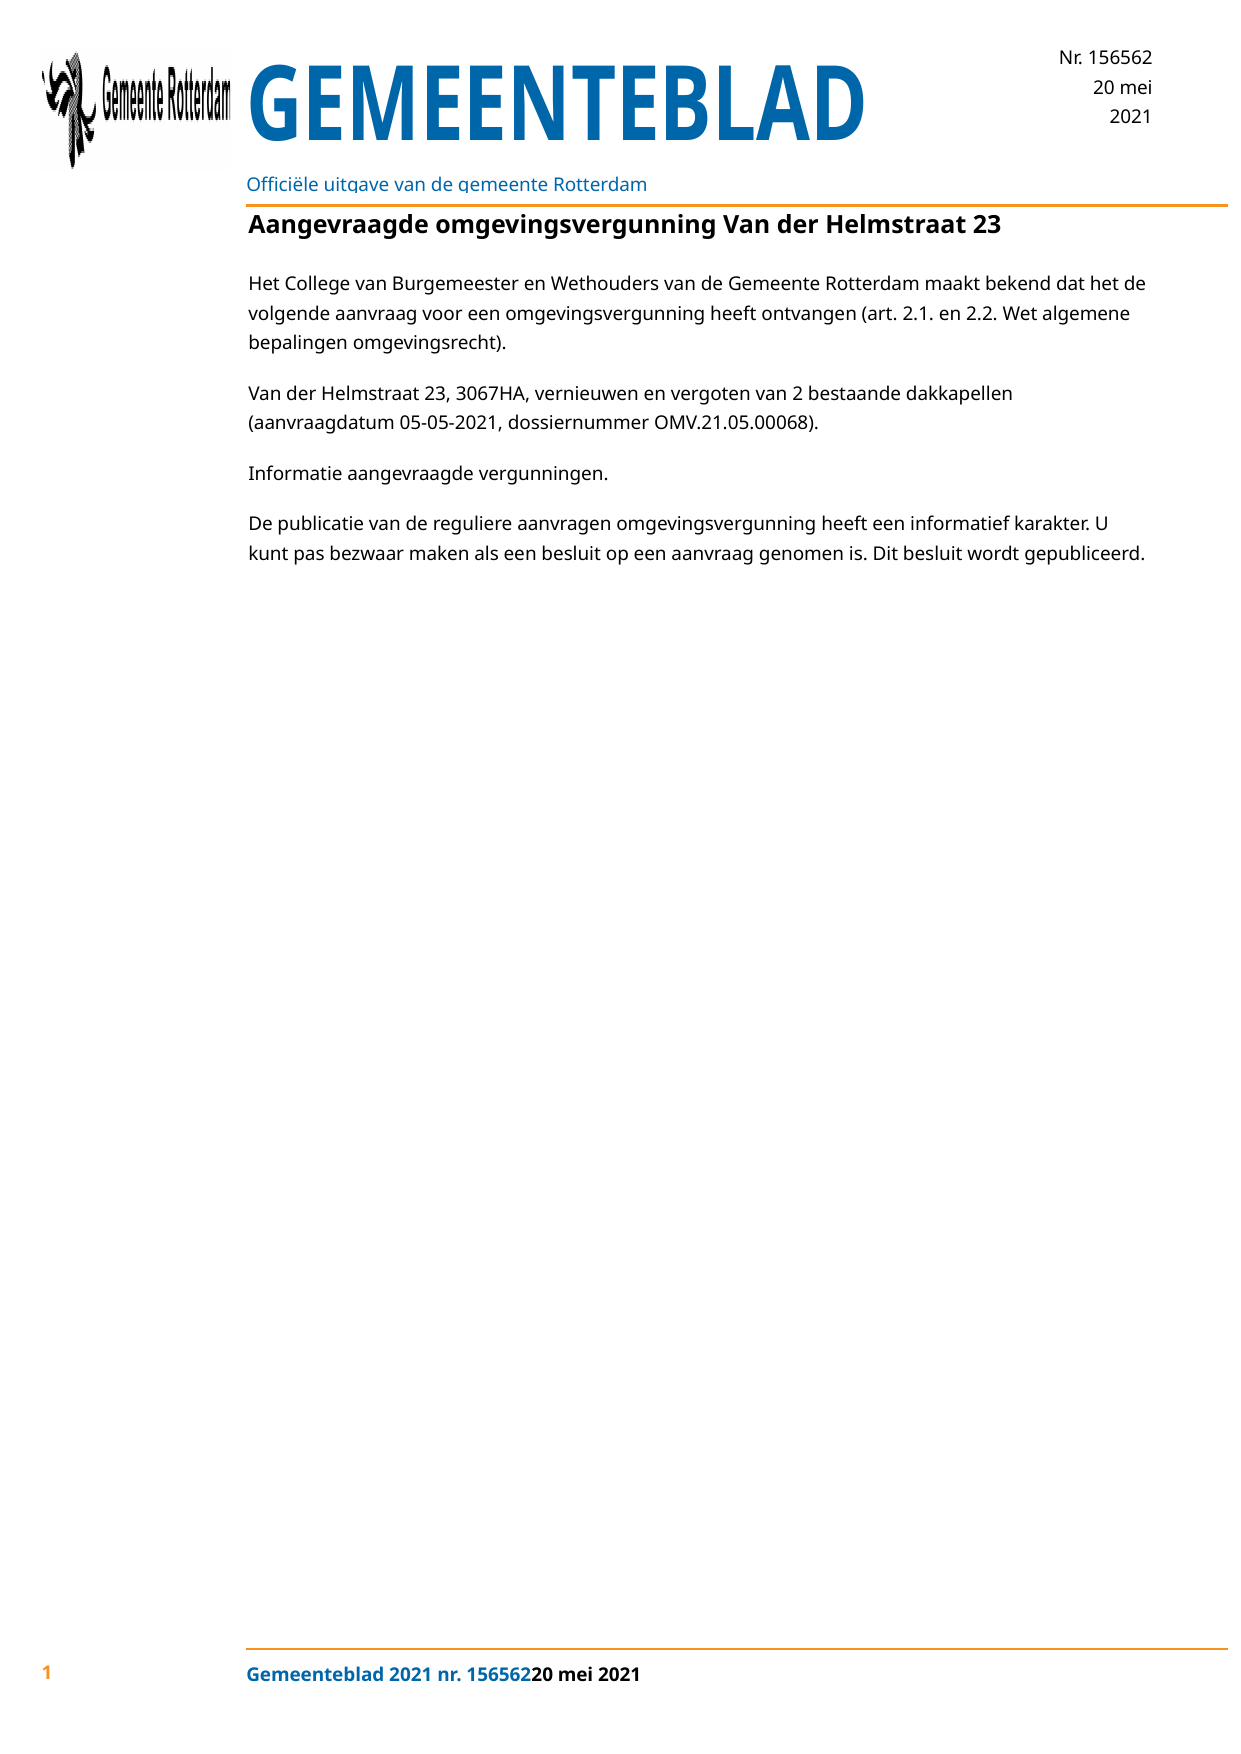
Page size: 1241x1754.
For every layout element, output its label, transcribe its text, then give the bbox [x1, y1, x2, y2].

text Aangevraagde omgevingsvergunning Van der Helmstraat 23 [248, 207, 1152, 241]
text Van der Helmstraat 23, 3067HA, vernieuwen en vergoten van 2 bestaande dakkapellen (aanvraagdatum 05-05-2021, dossiernummer OMV.21.05.00068). [248, 380, 1152, 435]
text Informatie aangevraagde vergunningen. [248, 460, 1152, 486]
picture [41, 47, 231, 172]
text De publicatie van de reguliere aanvragen omgevingsvergunning heeft een informatief karakter. U kunt pas bezwaar maken als een besluit op een aanvraag genomen is. Dit besluit wordt gepubliceerd. [248, 510, 1152, 566]
text Het College van Burgemeester en Wethouders van de Gemeente Rotterdam maakt bekend dat het de volgende aanvraag voor een omgevingsvergunning heeft ontvangen (art. 2.1. en 2.2. Wet algemene bepalingen omgevingsrecht). [248, 270, 1152, 355]
